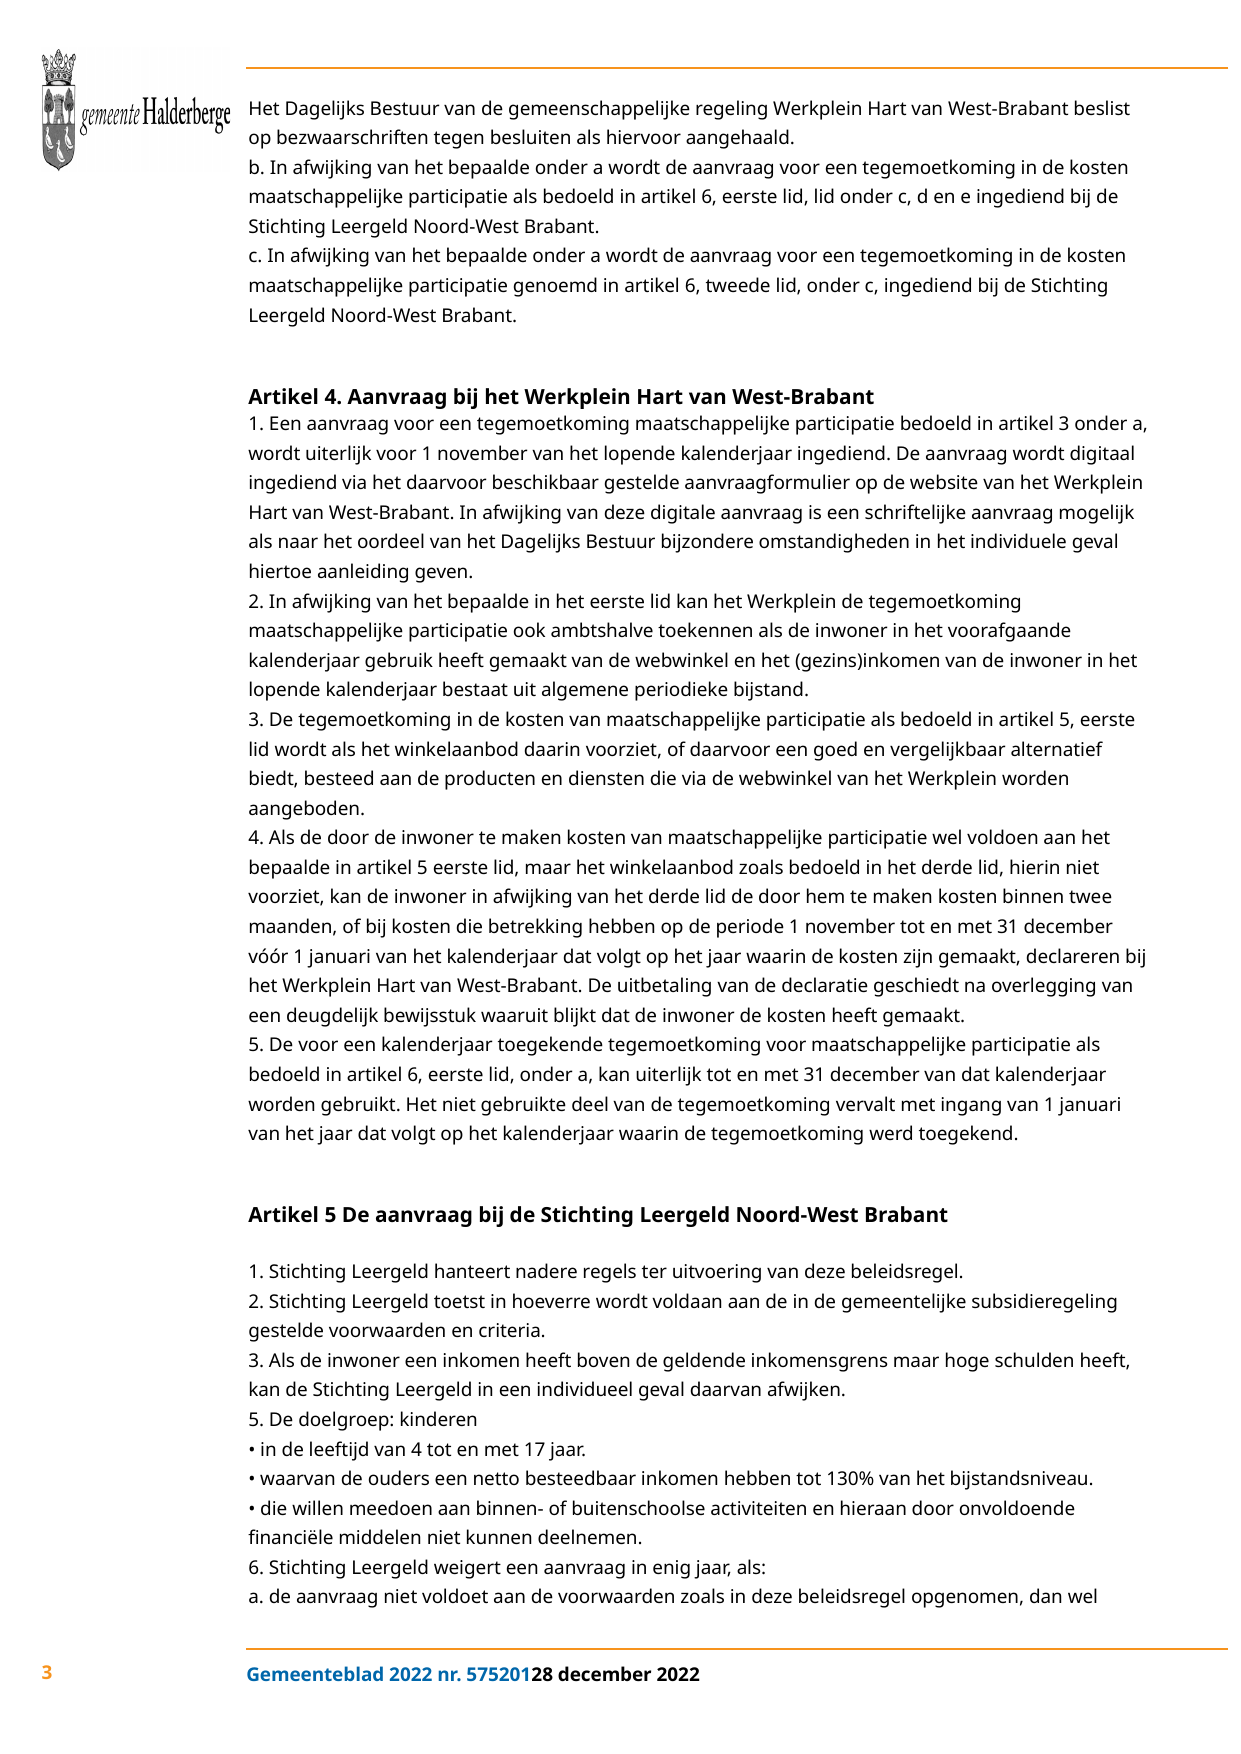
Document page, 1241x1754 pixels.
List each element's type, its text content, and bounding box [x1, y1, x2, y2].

text 3. Als de inwoner een inkomen heeft boven de geldende inkomensgrens maar hoge schulden heeft, kan de Stichting Leergeld in een individueel geval daarvan afwijken. [248, 1347, 1152, 1402]
text 2. In afwijking van het bepaalde in het eerste lid kan het Werkplein de tegemoetkoming maatschappelijke participatie ook ambtshalve toekennen als de inwoner in het voorafgaande kalenderjaar gebruik heeft gemaakt van de webwinkel en het (gezins)inkomen van de inwoner in het lopende kalenderjaar bestaat uit algemene periodieke bijstand. [248, 588, 1152, 702]
text b. In afwijking van het bepaalde onder a wordt de aanvraag voor een tegemoetkoming in de kosten maatschappelijke participatie als bedoeld in artikel 6, eerste lid, lid onder c, d en e ingediend bij de Stichting Leergeld Noord-West Brabant. [248, 154, 1152, 239]
text a. de aanvraag niet voldoet aan de voorwaarden zoals in deze beleidsregel opgenomen, dan wel [248, 1584, 1152, 1609]
text • waarvan de ouders een netto besteedbaar inkomen hebben tot 130% van het bijstandsniveau. [248, 1465, 1152, 1491]
text 3. De tegemoetkoming in de kosten van maatschappelijke participatie als bedoeld in artikel 5, eerste lid wordt als het winkelaanbod daarin voorziet, of daarvoor een goed en vergelijkbaar alternatief biedt, besteed aan de producten en diensten die via de webwinkel van het Werkplein worden aangeboden. [248, 706, 1152, 821]
text c. In afwijking van het bepaalde onder a wordt de aanvraag voor een tegemoetkoming in de kosten maatschappelijke participatie genoemd in artikel 6, tweede lid, onder c, ingediend bij de Stichting Leergeld Noord-West Brabant. [248, 243, 1152, 328]
text Artikel 4. Aanvraag bij het Werkplein Hart van West-Brabant [248, 382, 1152, 410]
text 2. Stichting Leergeld toetst in hoeverre wordt voldaan aan de in de gemeentelijke subsidieregeling gestelde voorwaarden en criteria. [248, 1288, 1152, 1343]
text 5. De voor een kalenderjaar toegekende tegemoetkoming voor maatschappelijke participatie als bedoeld in artikel 6, eerste lid, onder a, kan uiterlijk tot en met 31 december van dat kalenderjaar worden gebruikt. Het niet gebruikte deel van de tegemoetkoming vervalt met ingang van 1 januari van het jaar dat volgt op het kalenderjaar waarin de tegemoetkoming werd toegekend. [248, 1032, 1152, 1146]
text 4. Als de door de inwoner te maken kosten van maatschappelijke participatie wel voldoen aan het bepaalde in artikel 5 eerste lid, maar het winkelaanbod zoals bedoeld in het derde lid, hierin niet voorziet, kan de inwoner in afwijking van het derde lid de door hem te maken kosten binnen twee maanden, of bij kosten die betrekking hebben op de periode 1 november tot en met 31 december vóór 1 januari van het kalenderjaar dat volgt op het jaar waarin de kosten zijn gemaakt, declareren bij het Werkplein Hart van West-Brabant. De uitbetaling van de declaratie geschiedt na overlegging van een deugdelijk bewijsstuk waaruit blijkt dat de inwoner de kosten heeft gemaakt. [248, 824, 1152, 1028]
text Het Dagelijks Bestuur van de gemeenschappelijke regeling Werkplein Hart van West-Brabant beslist op bezwaarschriften tegen besluiten als hiervoor aangehaald. [248, 95, 1152, 150]
picture [41, 47, 231, 172]
text • die willen meedoen aan binnen- of buitenschoolse activiteiten en hieraan door onvoldoende financiële middelen niet kunnen deelnemen. [248, 1495, 1152, 1550]
text • in de leeftijd van 4 tot en met 17 jaar. [248, 1436, 1152, 1462]
text Artikel 5 De aanvraag bij de Stichting Leergeld Noord-West Brabant [248, 1200, 1152, 1229]
text 6. Stichting Leergeld weigert een aanvraag in enig jaar, als: [248, 1554, 1152, 1580]
text 5. De doelgroep: kinderen [248, 1406, 1152, 1432]
text 1. Een aanvraag voor een tegemoetkoming maatschappelijke participatie bedoeld in artikel 3 onder a, wordt uiterlijk voor 1 november van het lopende kalenderjaar ingediend. De aanvraag wordt digitaal ingediend via het daarvoor beschikbaar gestelde aanvraagformulier op de website van het Werkplein Hart van West-Brabant. In afwijking van deze digitale aanvraag is een schriftelijke aanvraag mogelijk als naar het oordeel van het Dagelijks Bestuur bijzondere omstandigheden in het individuele geval hiertoe aanleiding geven. [248, 410, 1152, 584]
text 1. Stichting Leergeld hanteert nadere regels ter uitvoering van deze beleidsregel. [248, 1258, 1152, 1284]
